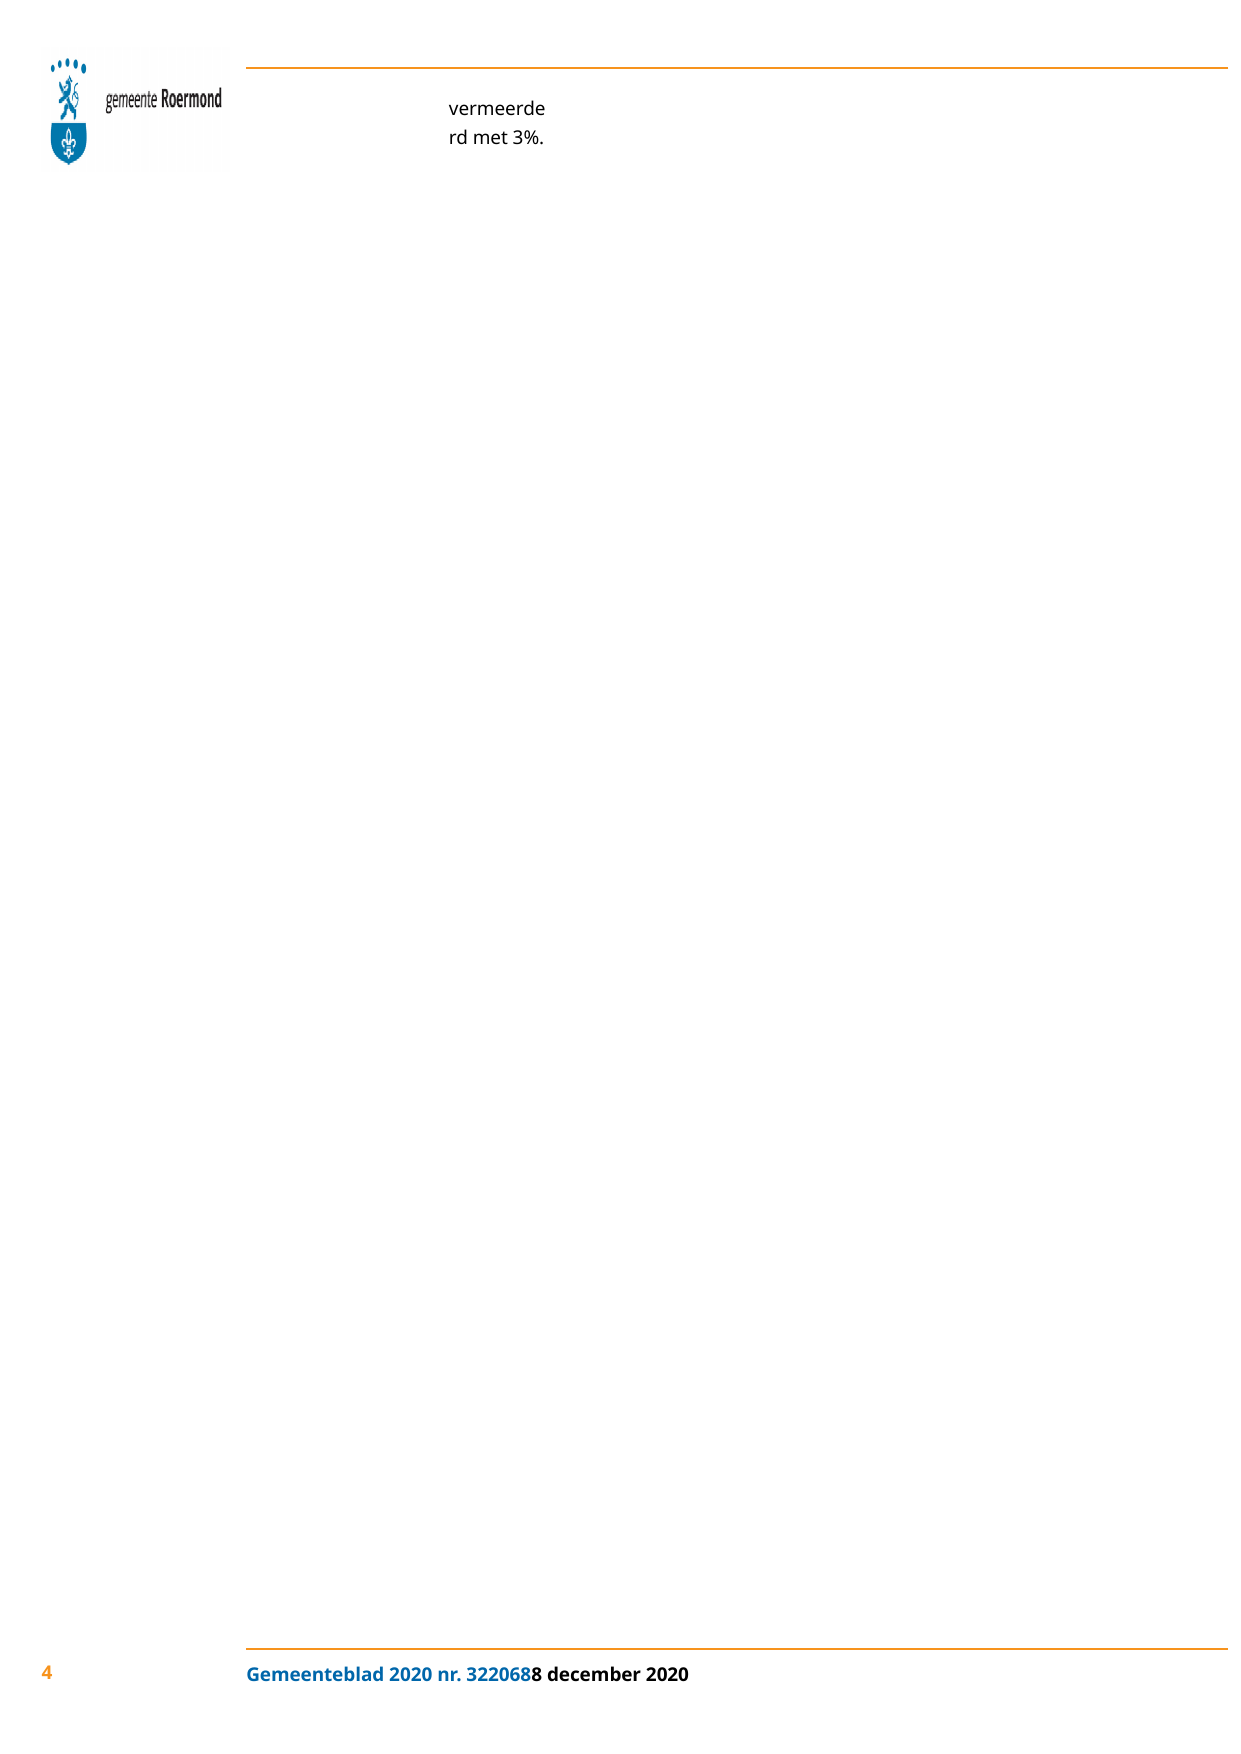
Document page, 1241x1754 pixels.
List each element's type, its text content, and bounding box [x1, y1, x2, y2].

table_cell [348, 95, 449, 150]
table_cell [850, 95, 951, 150]
table_cell [248, 95, 348, 150]
table_cell [650, 95, 750, 150]
table_cell [549, 95, 649, 150]
picture [41, 47, 231, 172]
table_cell vermeerderd met 3%. [449, 95, 549, 150]
table_cell [951, 95, 1051, 150]
table_cell [1051, 95, 1152, 150]
table_cell [750, 95, 850, 150]
